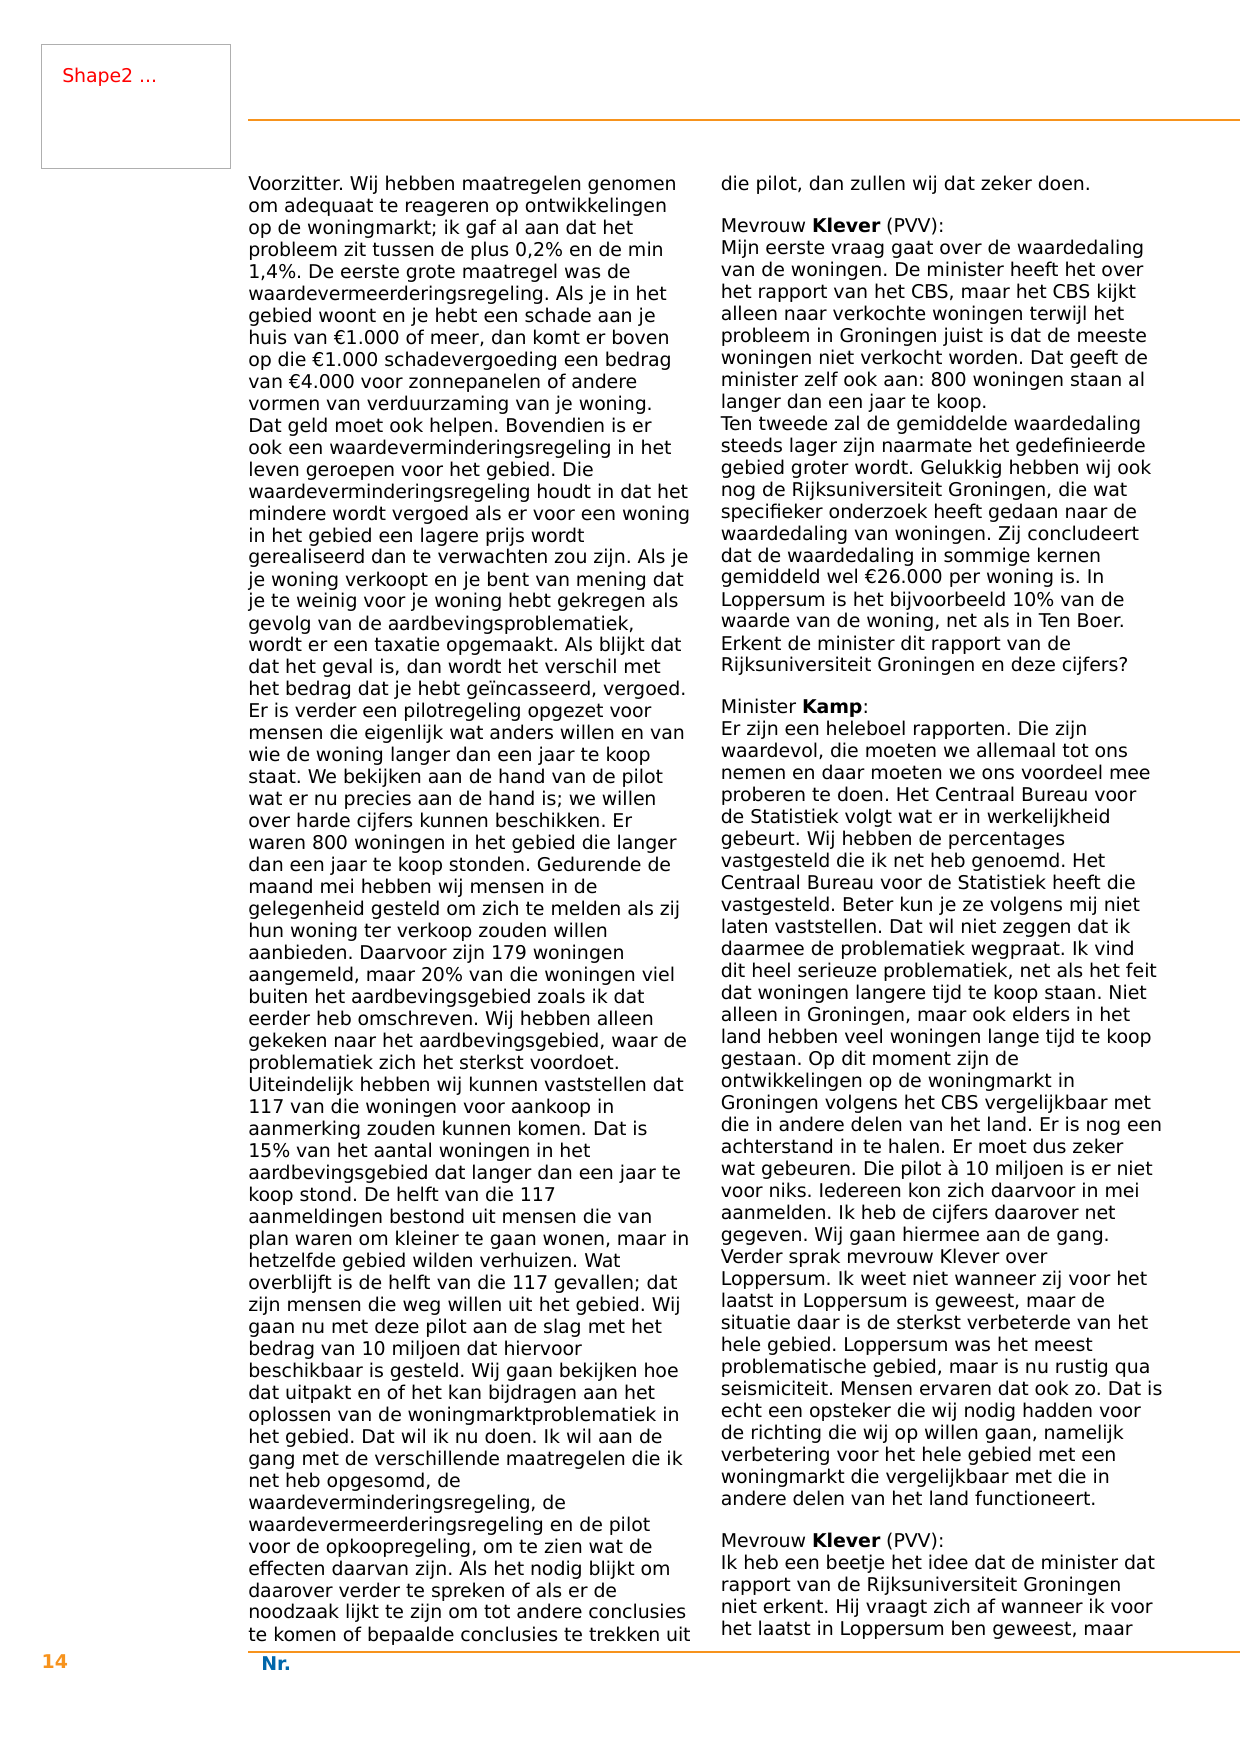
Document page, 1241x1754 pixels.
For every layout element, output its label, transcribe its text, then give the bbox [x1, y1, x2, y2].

text Er zijn een heleboel rapporten. Die zijn waardevol, die moeten we allemaal tot ons nemen en daar moeten we ons voordeel mee proberen te doen. Het Centraal Bureau voor de Statistiek volgt wat er in werkelijkheid gebeurt. Wij hebben de percentages vastgesteld die ik net heb genoemd. Het Centraal Bureau voor de Statistiek heeft die vastgesteld. Beter kun je ze volgens mij niet laten vaststellen. Dat wil niet zeggen dat ik daarmee de problematiek wegpraat. Ik vind dit heel serieuze problematiek, net als het feit dat woningen langere tijd te koop staan. Niet alleen in Groningen, maar ook elders in het land hebben veel woningen lange tijd te koop gestaan. Op dit moment zijn de ontwikkelingen op de woningmarkt in Groningen volgens het CBS vergelijkbaar met die in andere delen van het land. Er is nog een achterstand in te halen. Er moet dus zeker wat gebeuren. Die pilot à 10 miljoen is er niet voor niks. Iedereen kon zich daarvoor in mei aanmelden. Ik heb de cijfers daarover net gegeven. Wij gaan hiermee aan de gang. [721, 718, 1163, 1246]
text Voorzitter. Wij hebben maatregelen genomen om adequaat te reageren op ontwikkelingen op de woningmarkt; ik gaf al aan dat het probleem zit tussen de plus 0,2% en de min 1,4%. De eerste grote maatregel was de waardevermeerderingsregeling. Als je in het gebied woont en je hebt een schade aan je huis van €1.000 of meer, dan komt er boven op die €1.000 schadevergoeding een bedrag van €4.000 voor zonnepanelen of andere vormen van verduurzaming van je woning. Dat geld moet ook helpen. Bovendien is er ook een waardeverminderingsregeling in het leven geroepen voor het gebied. Die waardeverminderingsregeling houdt in dat het mindere wordt vergoed als er voor een woning in het gebied een lagere prijs wordt gerealiseerd dan te verwachten zou zijn. Als je je woning verkoopt en je bent van mening dat je te weinig voor je woning hebt gekregen als gevolg van de aardbevingsproblematiek, wordt er een taxatie opgemaakt. Als blijkt dat dat het geval is, dan wordt het verschil met het bedrag dat je hebt geïncasseerd, vergoed. [248, 173, 691, 700]
text Mijn eerste vraag gaat over de waardedaling van de woningen. De minister heeft het over het rapport van het CBS, maar het CBS kijkt alleen naar verkochte woningen terwijl het probleem in Groningen juist is dat de meeste woningen niet verkocht worden. Dat geeft de minister zelf ook aan: 800 woningen staan al langer dan een jaar te koop. [721, 237, 1163, 413]
text die pilot, dan zullen wij dat zeker doen. [721, 173, 1163, 195]
text Ten tweede zal de gemiddelde waardedaling steeds lager zijn naarmate het gedefinieerde gebied groter wordt. Gelukkig hebben wij ook nog de Rijksuniversiteit Groningen, die wat specifieker onderzoek heeft gedaan naar de waardedaling van woningen. Zij concludeert dat de waardedaling in sommige kernen gemiddeld wel €26.000 per woning is. In Loppersum is het bijvoorbeeld 10% van de waarde van de woning, net als in Ten Boer. Erkent de minister dit rapport van de Rijksuniversiteit Groningen en deze cijfers? [721, 413, 1163, 676]
text Er is verder een pilotregeling opgezet voor mensen die eigenlijk wat anders willen en van wie de woning langer dan een jaar te koop staat. We bekijken aan de hand van de pilot wat er nu precies aan de hand is; we willen over harde cijfers kunnen beschikken. Er waren 800 woningen in het gebied die langer dan een jaar te koop stonden. Gedurende de maand mei hebben wij mensen in de gelegenheid gesteld om zich te melden als zij hun woning ter verkoop zouden willen aanbieden. Daarvoor zijn 179 woningen aangemeld, maar 20% van die woningen viel buiten het aardbevingsgebied zoals ik dat eerder heb omschreven. Wij hebben alleen gekeken naar het aardbevingsgebied, waar de problematiek zich het sterkst voordoet. Uiteindelijk hebben wij kunnen vaststellen dat 117 van die woningen voor aankoop in aanmerking zouden kunnen komen. Dat is 15% van het aantal woningen in het aardbevingsgebied dat langer dan een jaar te koop stond. De helft van die 117 aanmeldingen bestond uit mensen die van plan waren om kleiner te gaan wonen, maar in hetzelfde gebied wilden verhuizen. Wat overblijft is de helft van die 117 gevallen; dat zijn mensen die weg willen uit het gebied. Wij gaan nu met deze pilot aan de slag met het bedrag van 10 miljoen dat hiervoor beschikbaar is gesteld. Wij gaan bekijken hoe dat uitpakt en of het kan bijdragen aan het oplossen van de woningmarktproblematiek in het gebied. Dat wil ik nu doen. Ik wil aan de gang met de verschillende maatregelen die ik net heb opgesomd, de waardeverminderingsregeling, de waardevermeerderingsregeling en de pilot voor de opkoopregeling, om te zien wat de effecten daarvan zijn. Als het nodig blijkt om daarover verder te spreken of als er de noodzaak lijkt te zijn om tot andere conclusies te komen of bepaalde conclusies te trekken uit [248, 700, 691, 1645]
text Mevrouw Klever (PVV): [721, 215, 1163, 237]
text Minister Kamp: [721, 696, 1163, 718]
text Mevrouw Klever (PVV): [721, 1529, 1163, 1552]
text Ik heb een beetje het idee dat de minister dat rapport van de Rijksuniversiteit Groningen niet erkent. Hij vraagt zich af wanneer ik voor het laatst in Loppersum ben geweest, maar [721, 1552, 1163, 1639]
text Verder sprak mevrouw Klever over Loppersum. Ik weet niet wanneer zij voor het laatst in Loppersum is geweest, maar de situatie daar is de sterkst verbeterde van het hele gebied. Loppersum was het meest problematische gebied, maar is nu rustig qua seismiciteit. Mensen ervaren dat ook zo. Dat is echt een opsteker die wij nodig hadden voor de richting die wij op willen gaan, namelijk verbetering voor het hele gebied met een woningmarkt die vergelijkbaar met die in andere delen van het land functioneert. [721, 1246, 1163, 1509]
